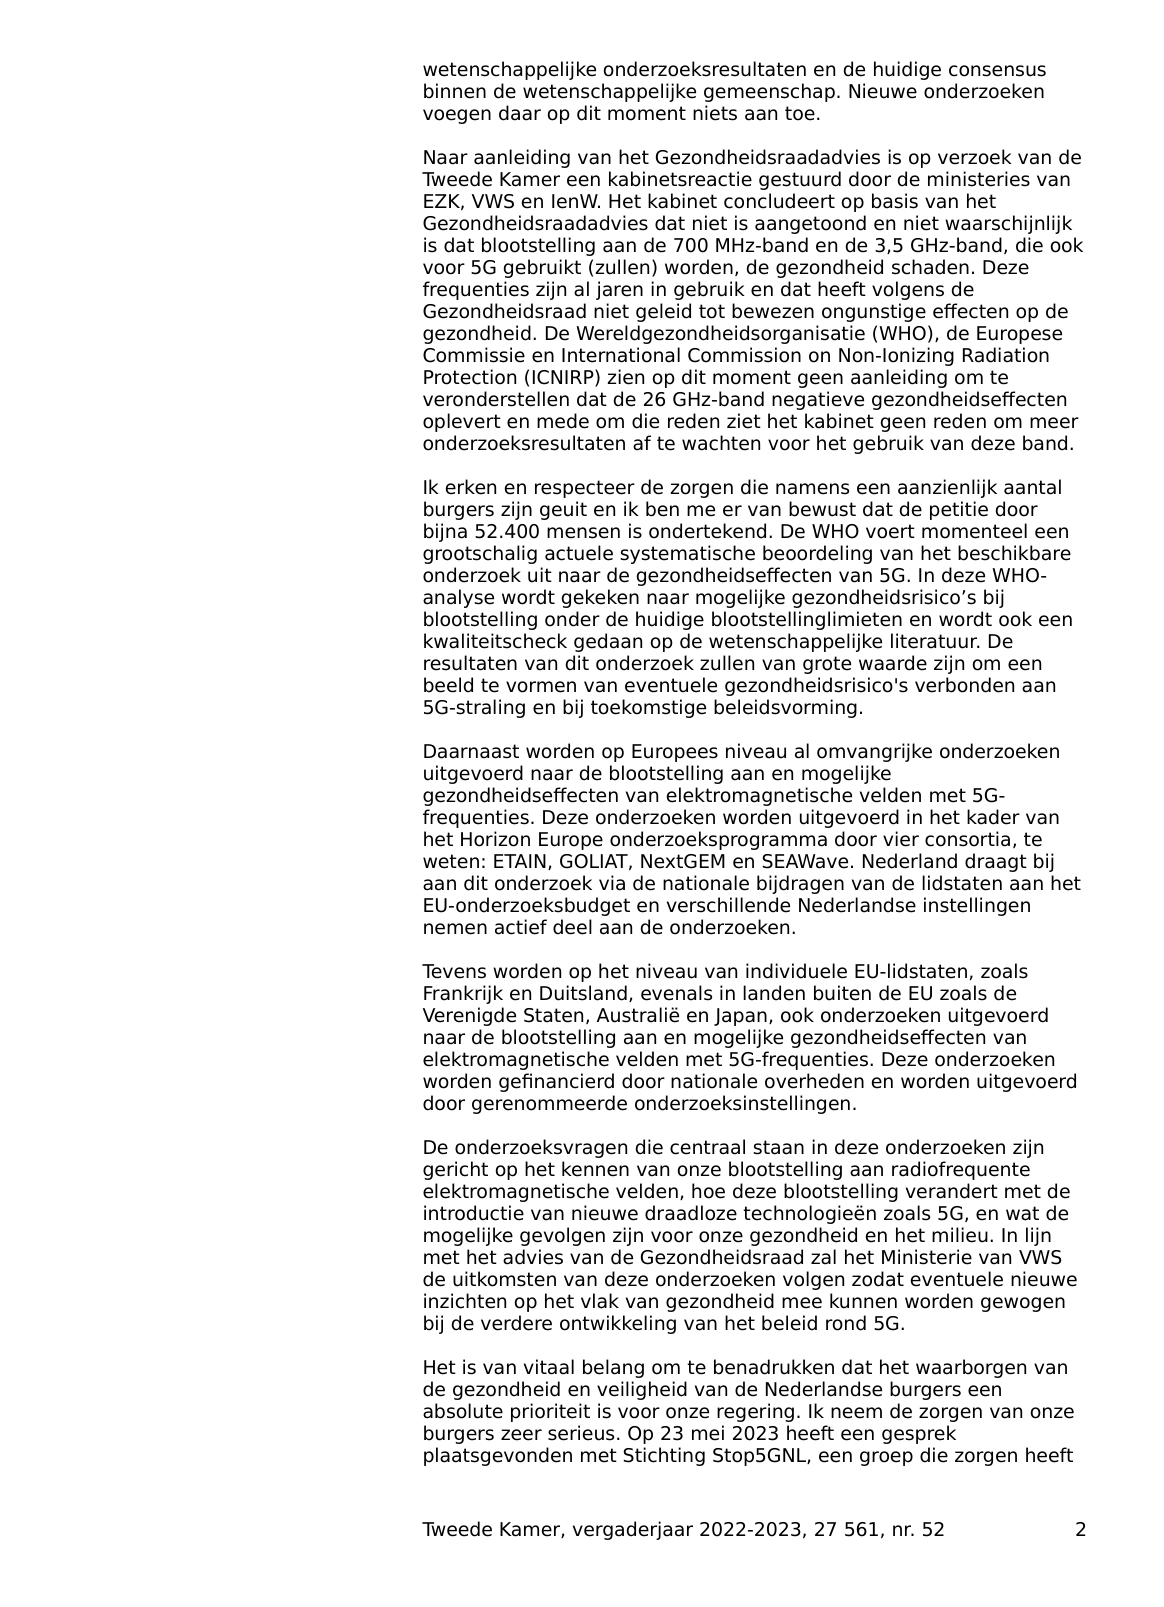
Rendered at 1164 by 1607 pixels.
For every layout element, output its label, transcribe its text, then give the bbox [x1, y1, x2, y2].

text wetenschappelijke onderzoeksresultaten en de huidige consensus binnen de wetenschappelijke gemeenschap. Nieuwe onderzoeken voegen daar op dit moment niets aan toe. [422, 59, 1087, 125]
text Daarnaast worden op Europees niveau al omvangrijke onderzoeken uitgevoerd naar de blootstelling aan en mogelijke gezondheidseffecten van elektromagnetische velden met 5G-frequenties. Deze onderzoeken worden uitgevoerd in het kader van het Horizon Europe onderzoeksprogramma door vier consortia, te weten: ETAIN, GOLIAT, NextGEM en SEAWave. Nederland draagt bij aan dit onderzoek via de nationale bijdragen van de lidstaten aan het EU-onderzoeksbudget en verschillende Nederlandse instellingen nemen actief deel aan de onderzoeken. [422, 741, 1087, 939]
text Naar aanleiding van het Gezondheidsraadadvies is op verzoek van de Tweede Kamer een kabinetsreactie gestuurd door de ministeries van EZK, VWS en IenW. Het kabinet concludeert op basis van het Gezondheidsraadadvies dat niet is aangetoond en niet waarschijnlijk is dat blootstelling aan de 700 MHz-band en de 3,5 GHz-band, die ook voor 5G gebruikt (zullen) worden, de gezondheid schaden. Deze frequenties zijn al jaren in gebruik en dat heeft volgens de Gezondheidsraad niet geleid tot bewezen ongunstige effecten op de gezondheid. De Wereldgezondheidsorganisatie (WHO), de Europese Commissie en International Commission on Non-Ionizing Radiation Protection (ICNIRP) zien op dit moment geen aanleiding om te veronderstellen dat de 26 GHz-band negatieve gezondheidseffecten oplevert en mede om die reden ziet het kabinet geen reden om meer onderzoeksresultaten af te wachten voor het gebruik van deze band. [422, 147, 1087, 455]
text Het is van vitaal belang om te benadrukken dat het waarborgen van de gezondheid en veiligheid van de Nederlandse burgers een absolute prioriteit is voor onze regering. Ik neem de zorgen van onze burgers zeer serieus. Op 23 mei 2023 heeft een gesprek plaatsgevonden met Stichting Stop5GNL, een groep die zorgen heeft [422, 1357, 1087, 1467]
text Ik erken en respecteer de zorgen die namens een aanzienlijk aantal burgers zijn geuit en ik ben me er van bewust dat de petitie door bijna 52.400 mensen is ondertekend. De WHO voert momenteel een grootschalig actuele systematische beoordeling van het beschikbare onderzoek uit naar de gezondheidseffecten van 5G. In deze WHO-analyse wordt gekeken naar mogelijke gezondheidsrisico’s bij blootstelling onder de huidige blootstellinglimieten en wordt ook een kwaliteitscheck gedaan op de wetenschappelijke literatuur. De resultaten van dit onderzoek zullen van grote waarde zijn om een beeld te vormen van eventuele gezondheidsrisico's verbonden aan 5G-straling en bij toekomstige beleidsvorming. [422, 477, 1087, 719]
text De onderzoeksvragen die centraal staan in deze onderzoeken zijn gericht op het kennen van onze blootstelling aan radiofrequente elektromagnetische velden, hoe deze blootstelling verandert met de introductie van nieuwe draadloze technologieën zoals 5G, en wat de mogelijke gevolgen zijn voor onze gezondheid en het milieu. In lijn met het advies van de Gezondheidsraad zal het Ministerie van VWS de uitkomsten van deze onderzoeken volgen zodat eventuele nieuwe inzichten op het vlak van gezondheid mee kunnen worden gewogen bij de verdere ontwikkeling van het beleid rond 5G. [422, 1137, 1087, 1335]
text Tevens worden op het niveau van individuele EU-lidstaten, zoals Frankrijk en Duitsland, evenals in landen buiten de EU zoals de Verenigde Staten, Australië en Japan, ook onderzoeken uitgevoerd naar de blootstelling aan en mogelijke gezondheidseffecten van elektromagnetische velden met 5G-frequenties. Deze onderzoeken worden gefinancierd door nationale overheden en worden uitgevoerd door gerenommeerde onderzoeksinstellingen. [422, 961, 1087, 1115]
